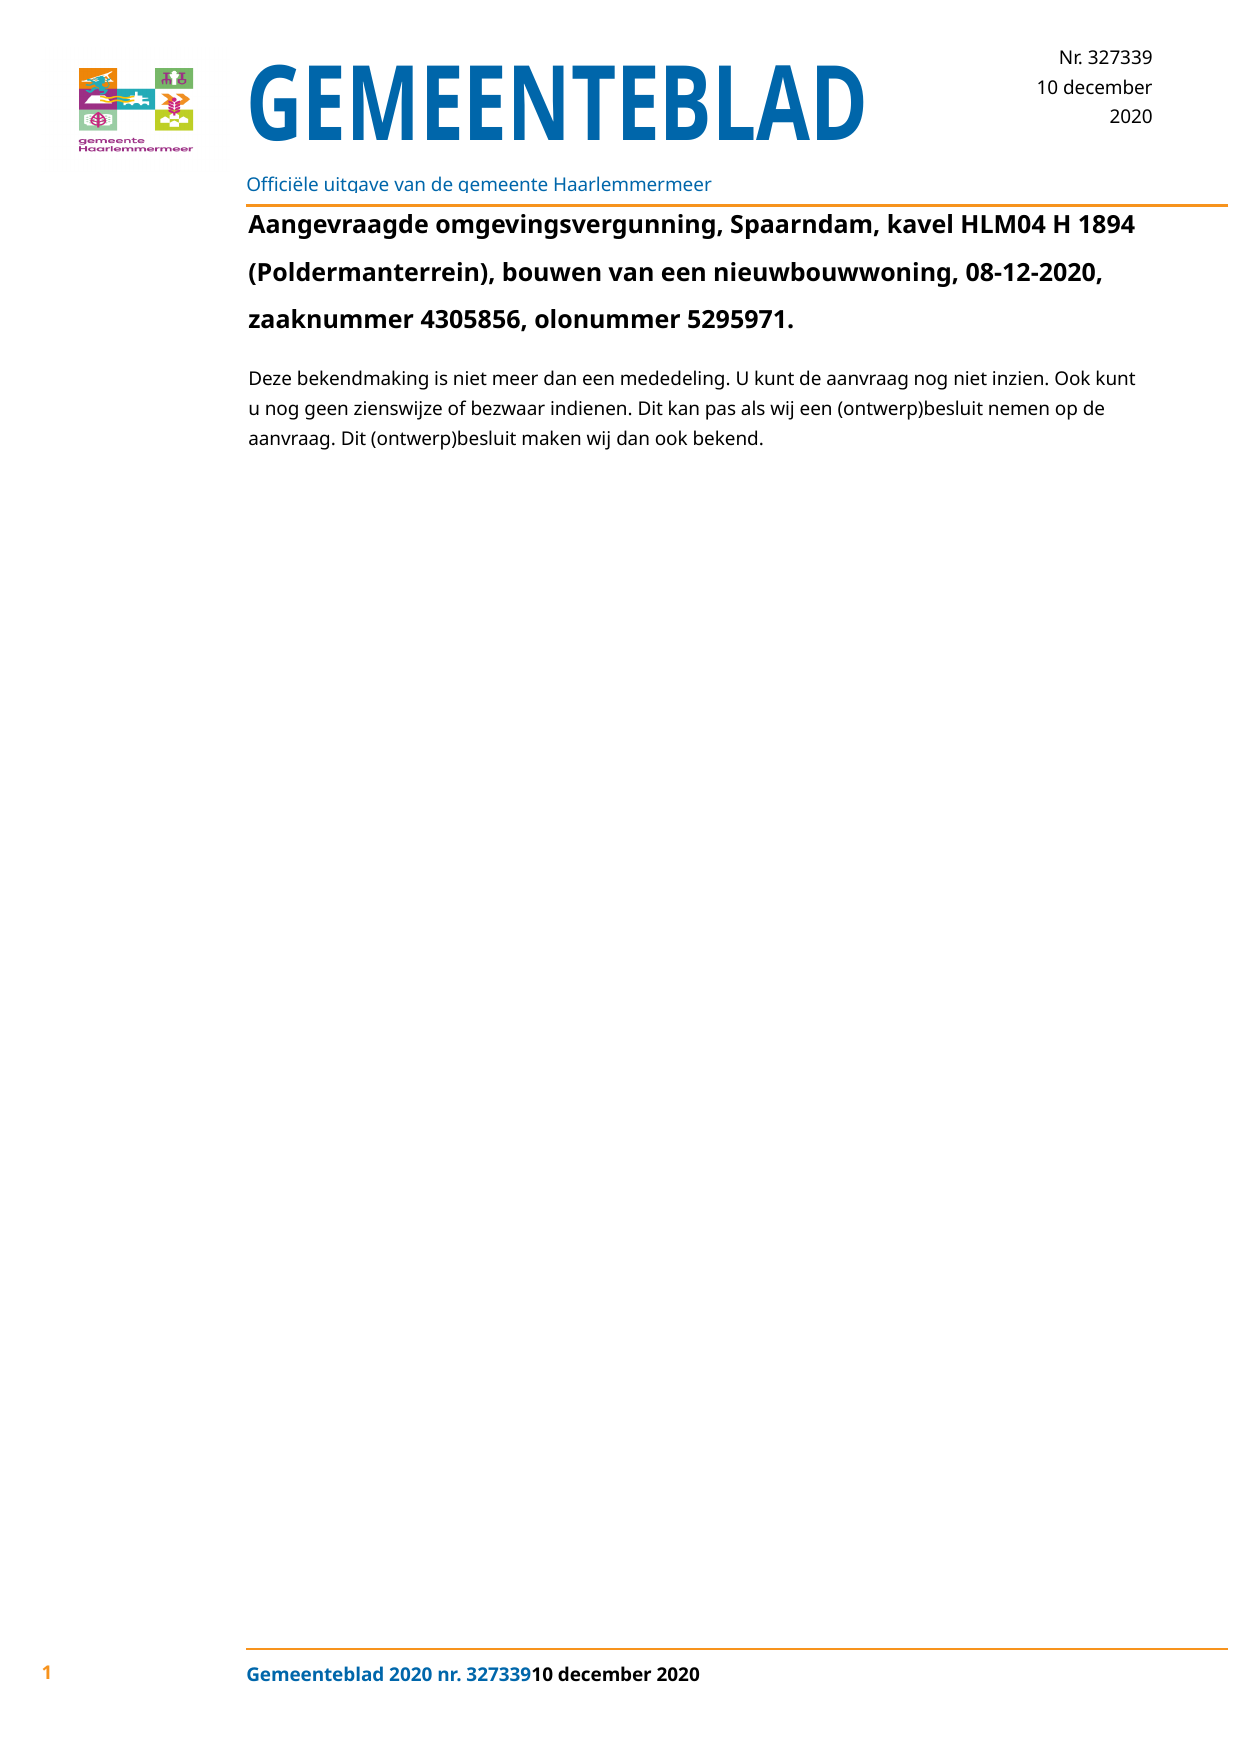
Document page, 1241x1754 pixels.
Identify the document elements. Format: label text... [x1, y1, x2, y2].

text Deze bekendmaking is niet meer dan een mededeling. U kunt de aanvraag nog niet inzien. Ook kunt u nog geen zienswijze of bezwaar indienen. Dit kan pas als wij een (ontwerp)besluit nemen op de aanvraag. Dit (ontwerp)besluit maken wij dan ook bekend. [248, 366, 1152, 450]
picture [41, 47, 231, 172]
text Aangevraagde omgevingsvergunning, Spaarndam, kavel HLM04 H 1894 (Poldermanterrein), bouwen van een nieuwbouwwoning, 08-12-2020, zaaknummer 4305856, olonummer 5295971. [248, 207, 1152, 336]
